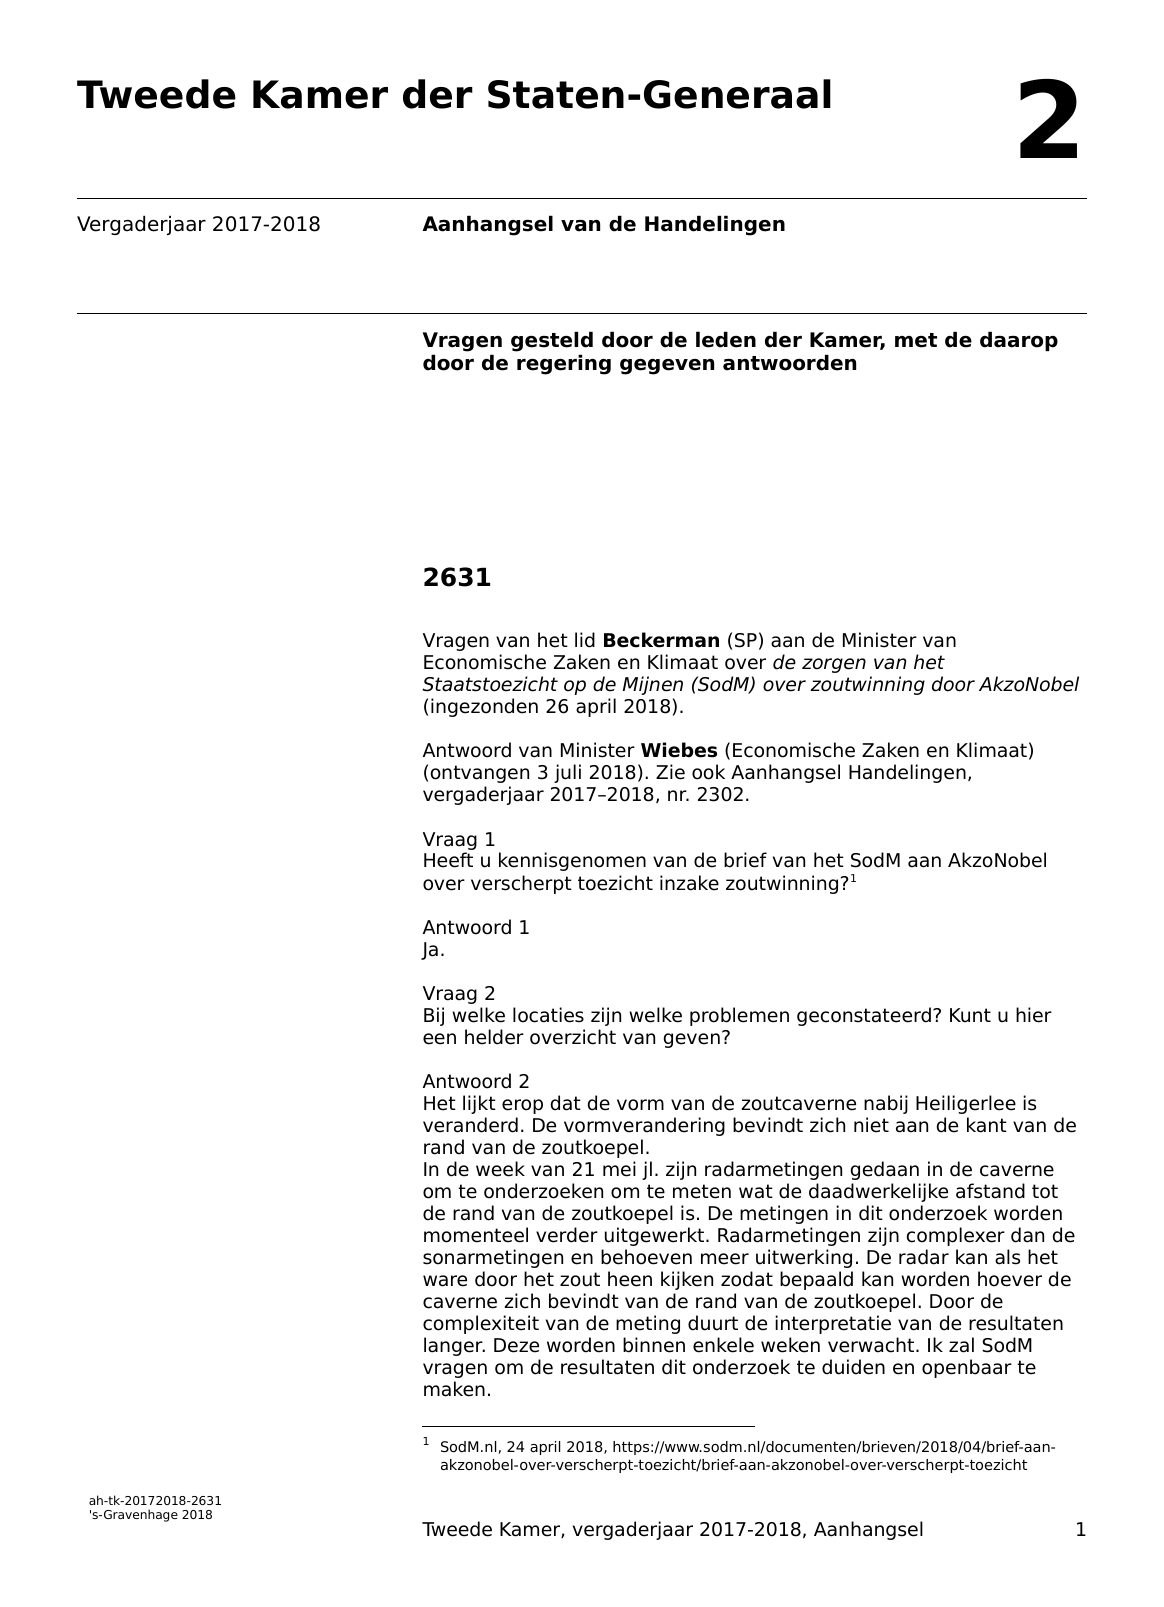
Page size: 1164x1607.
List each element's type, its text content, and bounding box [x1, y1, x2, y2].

text Antwoord 2 [422, 1071, 1087, 1093]
text Ja. [422, 938, 1087, 961]
table_header Tweede Kamer der Staten-Generaal [77, 59, 886, 198]
text 's-Gravenhage 2018 [88, 1508, 323, 1522]
table_header 2 [886, 59, 1087, 198]
text Antwoord van Minister Wiebes (Economische Zaken en Klimaat) (ontvangen 3 juli 2018). Zie ook Aanhangsel Handelingen, vergaderjaar 2017–2018, nr. 2302. [422, 740, 1087, 806]
text Vraag 2 [422, 983, 1087, 1005]
text 2631 [422, 563, 1087, 592]
table_cell [77, 314, 422, 375]
text Het lijkt erop dat de vorm van de zoutcaverne nabij Heiligerlee is veranderd. De vormverandering bevindt zich niet aan de kant van de rand van de zoutkoepel. [422, 1093, 1087, 1159]
table_cell Aanhangsel van de Handelingen [422, 199, 1087, 313]
table_cell Vergaderjaar 2017-2018 [77, 199, 422, 313]
text Vragen van het lid Beckerman (SP) aan de Minister van Economische Zaken en Klimaat over de zorgen van het Staatstoezicht op de Mijnen (SodM) over zoutwinning door AkzoNobel (ingezonden 26 april 2018). [422, 630, 1087, 718]
table_cell Vragen gesteld door de leden der Kamer, met de daarop door de regering gegeven antwoorden [422, 314, 1087, 375]
text SodM.nl, 24 april 2018, https://www.sodm.nl/documenten/brieven/2018/04/brief-aan-akzonobel-over-verscherpt-toezicht/brief-aan-akzonobel-over-verscherpt-toezicht [422, 1435, 1087, 1474]
text Antwoord 1 [422, 917, 1087, 938]
text Vraag 1 [422, 828, 1087, 850]
text In de week van 21 mei jl. zijn radarmetingen gedaan in de caverne om te onderzoeken om te meten wat de daadwerkelijke afstand tot de rand van de zoutkoepel is. De metingen in dit onderzoek worden momenteel verder uitgewerkt. Radarmetingen zijn complexer dan de sonarmetingen en behoeven meer uitwerking. De radar kan als het ware door het zout heen kijken zodat bepaald kan worden hoever de caverne zich bevindt van de rand van de zoutkoepel. Door de complexiteit van de meting duurt de interpretatie van de resultaten langer. Deze worden binnen enkele weken verwacht. Ik zal SodM vragen om de resultaten dit onderzoek te duiden en openbaar te maken. [422, 1159, 1087, 1401]
text ah-tk-20172018-2631 [88, 1494, 323, 1508]
text Heeft u kennisgenomen van de brief van het SodM aan AkzoNobel over verscherpt toezicht inzake zoutwinning? [422, 850, 1087, 894]
text Bij welke locaties zijn welke problemen geconstateerd? Kunt u hier een helder overzicht van geven? [422, 1005, 1087, 1049]
